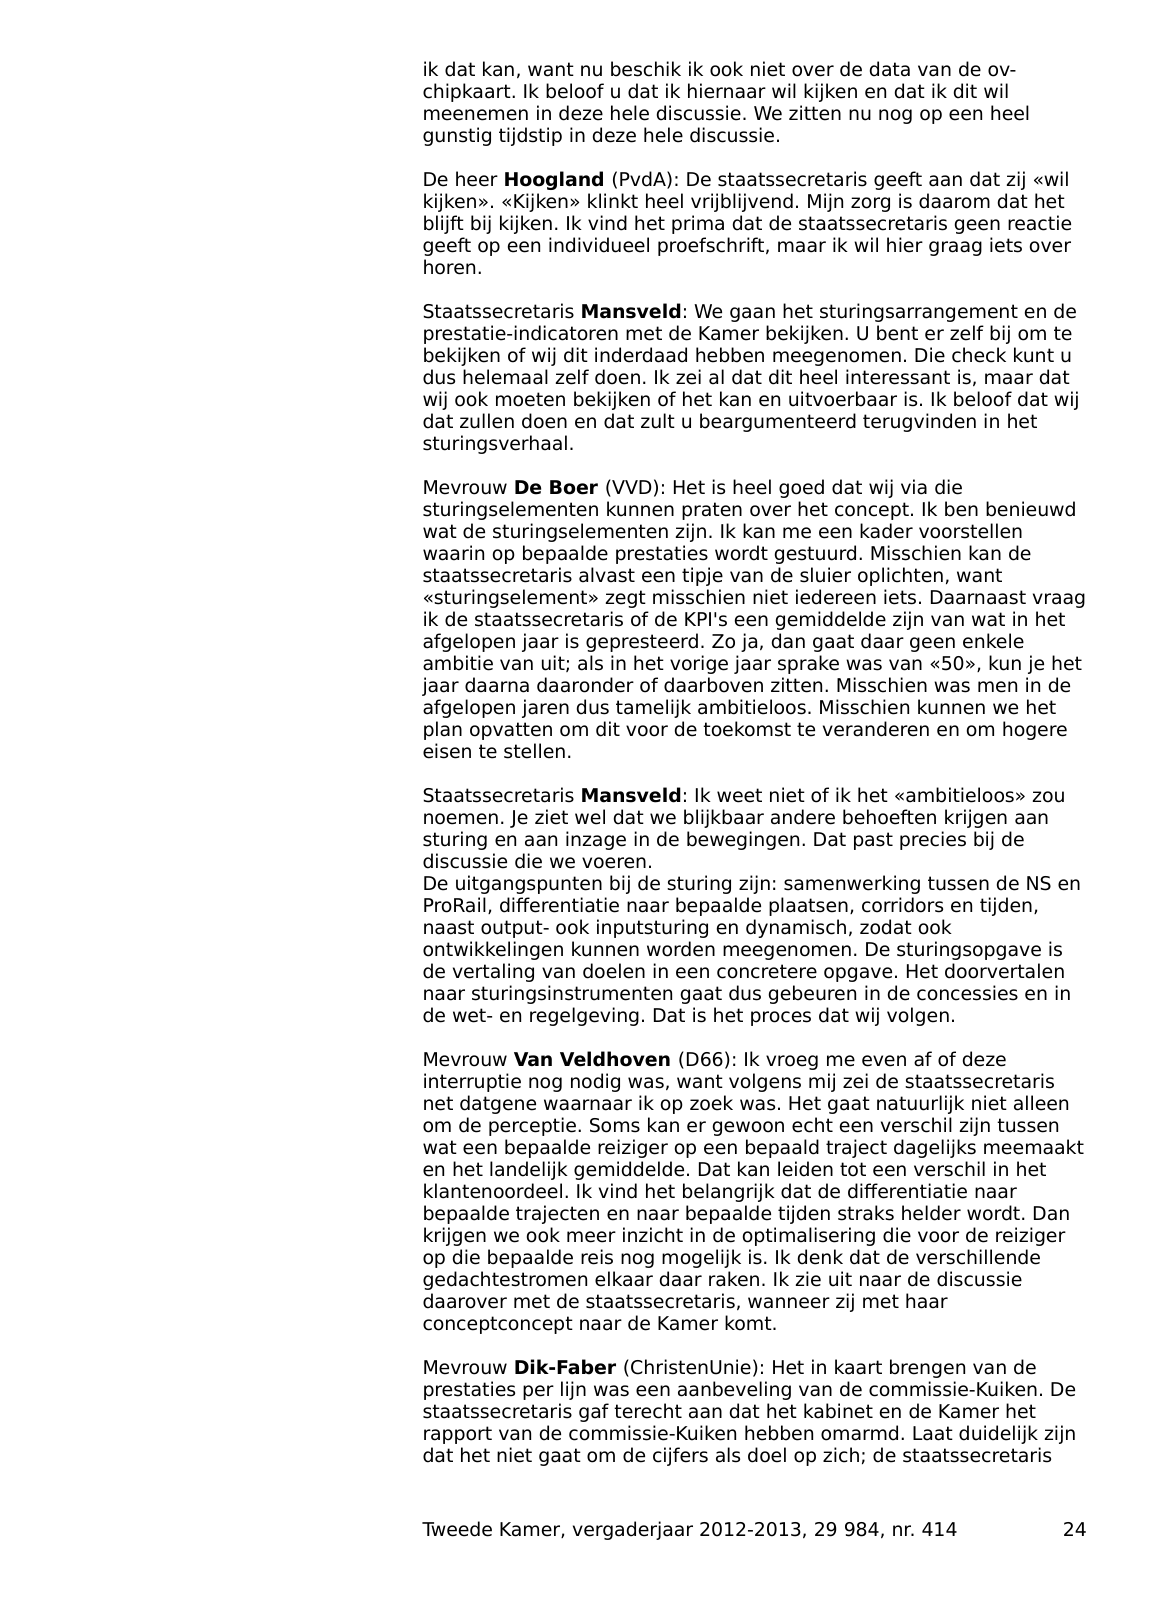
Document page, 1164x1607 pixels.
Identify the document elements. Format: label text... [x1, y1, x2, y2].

text Mevrouw Van Veldhoven (D66): Ik vroeg me even af of deze interruptie nog nodig was, want volgens mij zei de staatssecretaris net datgene waarnaar ik op zoek was. Het gaat natuurlijk niet alleen om de perceptie. Soms kan er gewoon echt een verschil zijn tussen wat een bepaalde reiziger op een bepaald traject dagelijks meemaakt en het landelijk gemiddelde. Dat kan leiden tot een verschil in het klantenoordeel. Ik vind het belangrijk dat de differentiatie naar bepaalde trajecten en naar bepaalde tijden straks helder wordt. Dan krijgen we ook meer inzicht in de optimalisering die voor de reiziger op die bepaalde reis nog mogelijk is. Ik denk dat de verschillende gedachtestromen elkaar daar raken. Ik zie uit naar de discussie daarover met de staatssecretaris, wanneer zij met haar conceptconcept naar de Kamer komt. [422, 1049, 1087, 1335]
text De uitgangspunten bij de sturing zijn: samenwerking tussen de NS en ProRail, differentiatie naar bepaalde plaatsen, corridors en tijden, naast output- ook inputsturing en dynamisch, zodat ook ontwikkelingen kunnen worden meegenomen. De sturingsopgave is de vertaling van doelen in een concretere opgave. Het doorvertalen naar sturingsinstrumenten gaat dus gebeuren in de concessies en in de wet- en regelgeving. Dat is het proces dat wij volgen. [422, 873, 1087, 1027]
text Staatssecretaris Mansveld: We gaan het sturingsarrangement en de prestatie-indicatoren met de Kamer bekijken. U bent er zelf bij om te bekijken of wij dit inderdaad hebben meegenomen. Die check kunt u dus helemaal zelf doen. Ik zei al dat dit heel interessant is, maar dat wij ook moeten bekijken of het kan en uitvoerbaar is. Ik beloof dat wij dat zullen doen en dat zult u beargumenteerd terugvinden in het sturingsverhaal. [422, 301, 1087, 455]
text De heer Hoogland (PvdA): De staatssecretaris geeft aan dat zij «wil kijken». «Kijken» klinkt heel vrijblijvend. Mijn zorg is daarom dat het blijft bij kijken. Ik vind het prima dat de staatssecretaris geen reactie geeft op een individueel proefschrift, maar ik wil hier graag iets over horen. [422, 169, 1087, 279]
text ik dat kan, want nu beschik ik ook niet over de data van de ov-chipkaart. Ik beloof u dat ik hiernaar wil kijken en dat ik dit wil meenemen in deze hele discussie. We zitten nu nog op een heel gunstig tijdstip in deze hele discussie. [422, 59, 1087, 147]
text Mevrouw Dik-Faber (ChristenUnie): Het in kaart brengen van de prestaties per lijn was een aanbeveling van de commissie-Kuiken. De staatssecretaris gaf terecht aan dat het kabinet en de Kamer het rapport van de commissie-Kuiken hebben omarmd. Laat duidelijk zijn dat het niet gaat om de cijfers als doel op zich; de staatssecretaris [422, 1357, 1087, 1467]
text Mevrouw De Boer (VVD): Het is heel goed dat wij via die sturingselementen kunnen praten over het concept. Ik ben benieuwd wat de sturingselementen zijn. Ik kan me een kader voorstellen waarin op bepaalde prestaties wordt gestuurd. Misschien kan de staatssecretaris alvast een tipje van de sluier oplichten, want «sturingselement» zegt misschien niet iedereen iets. Daarnaast vraag ik de staatssecretaris of de KPI's een gemiddelde zijn van wat in het afgelopen jaar is gepresteerd. Zo ja, dan gaat daar geen enkele ambitie van uit; als in het vorige jaar sprake was van «50», kun je het jaar daarna daaronder of daarboven zitten. Misschien was men in de afgelopen jaren dus tamelijk ambitieloos. Misschien kunnen we het plan opvatten om dit voor de toekomst te veranderen en om hogere eisen te stellen. [422, 477, 1087, 763]
text Staatssecretaris Mansveld: Ik weet niet of ik het «ambitieloos» zou noemen. Je ziet wel dat we blijkbaar andere behoeften krijgen aan sturing en aan inzage in de bewegingen. Dat past precies bij de discussie die we voeren. [422, 785, 1087, 873]
